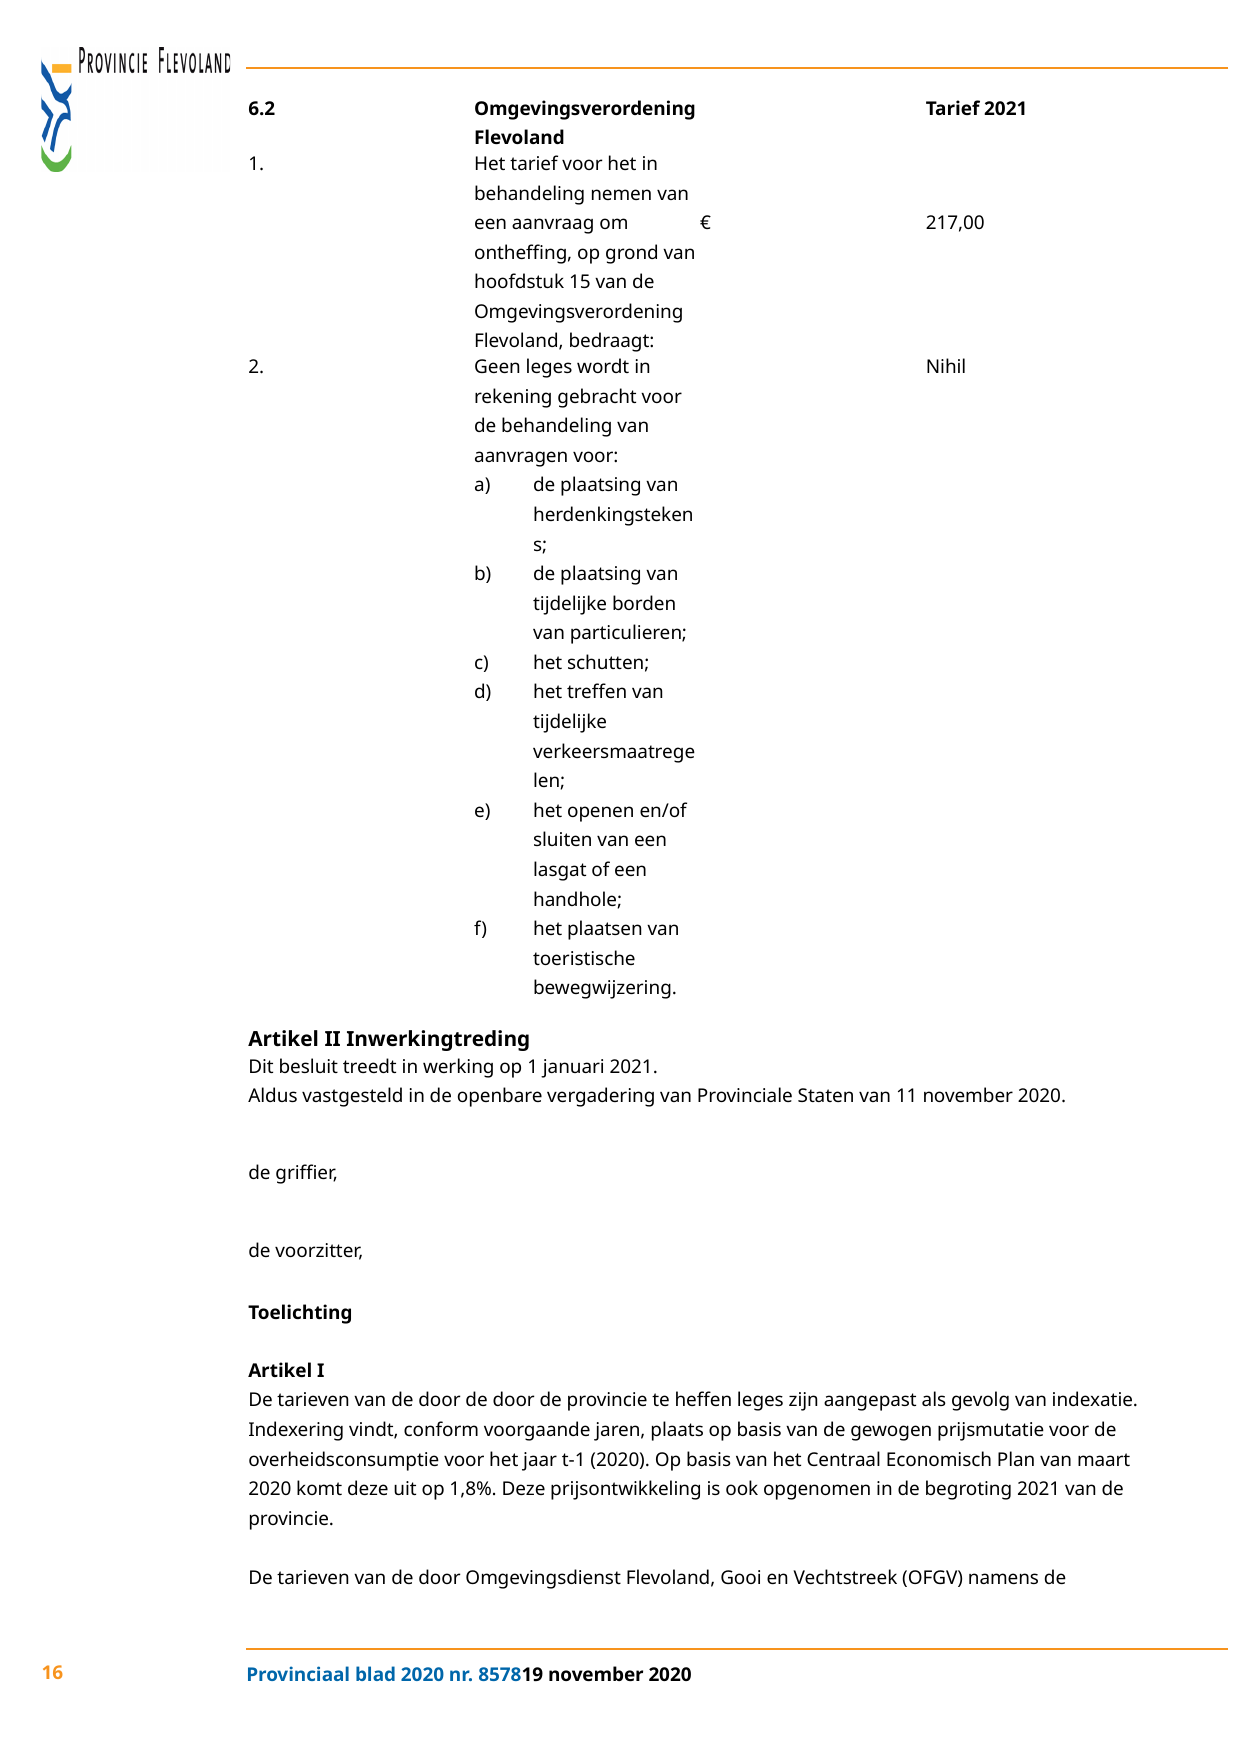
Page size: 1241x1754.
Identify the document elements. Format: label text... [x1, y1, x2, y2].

text de griffier, [248, 1159, 1152, 1185]
text Toelichting [248, 1288, 1152, 1328]
table_cell 1. [248, 150, 474, 353]
table_cell [700, 353, 926, 1000]
text Artikel II Inwerkingtreding [248, 1024, 1152, 1053]
table_cell Geen leges wordt in rekening gebracht voor de behandeling van aanvragen voor: de plaatsing van herdenkingstekens; de plaatsing van tijdelijke borden van particulieren; het schutten; het treffen van tijdelijke verkeersmaatregelen; het openen en/of sluiten van een lasgat of een handhole; het plaatsen van toeristische bewegwijzering. [474, 353, 700, 1000]
table_header Omgevingsverordening Flevoland [474, 95, 700, 150]
text De tarieven van de door Omgevingsdienst Flevoland, Gooi en Vechtstreek (OFGV) namens de [248, 1564, 1152, 1590]
table_cell Nihil [926, 353, 1152, 1000]
table_cell € [700, 150, 926, 353]
picture [41, 47, 231, 172]
table_cell 2. [248, 353, 474, 1000]
text Artikel I [248, 1357, 1152, 1383]
table_cell 217,00 [926, 150, 1152, 353]
text de voorzitter, [248, 1237, 1152, 1262]
text Aldus vastgesteld in de openbare vergadering van Provinciale Staten van 11 november 2020. [248, 1082, 1152, 1108]
table_header 6.2 [248, 95, 474, 150]
table_header Tarief 2021 [926, 95, 1152, 150]
table_cell Het tarief voor het in behandeling nemen van een aanvraag om ontheffing, op grond van hoofdstuk 15 van de Omgevingsverordening Flevoland, bedraagt: [474, 150, 700, 353]
text Dit besluit treedt in werking op 1 januari 2021. [248, 1053, 1152, 1078]
text De tarieven van de door de door de provincie te heffen leges zijn aangepast als gevolg van indexatie. Indexering vindt, conform voorgaande jaren, plaats op basis van de gewogen prijsmutatie voor de overheidsconsumptie voor het jaar t-1 (2020). Op basis van het Centraal Economisch Plan van maart 2020 komt deze uit op 1,8%. Deze prijsontwikkeling is ook opgenomen in de begroting 2021 van de provincie. [248, 1387, 1152, 1531]
table_header [700, 95, 926, 150]
